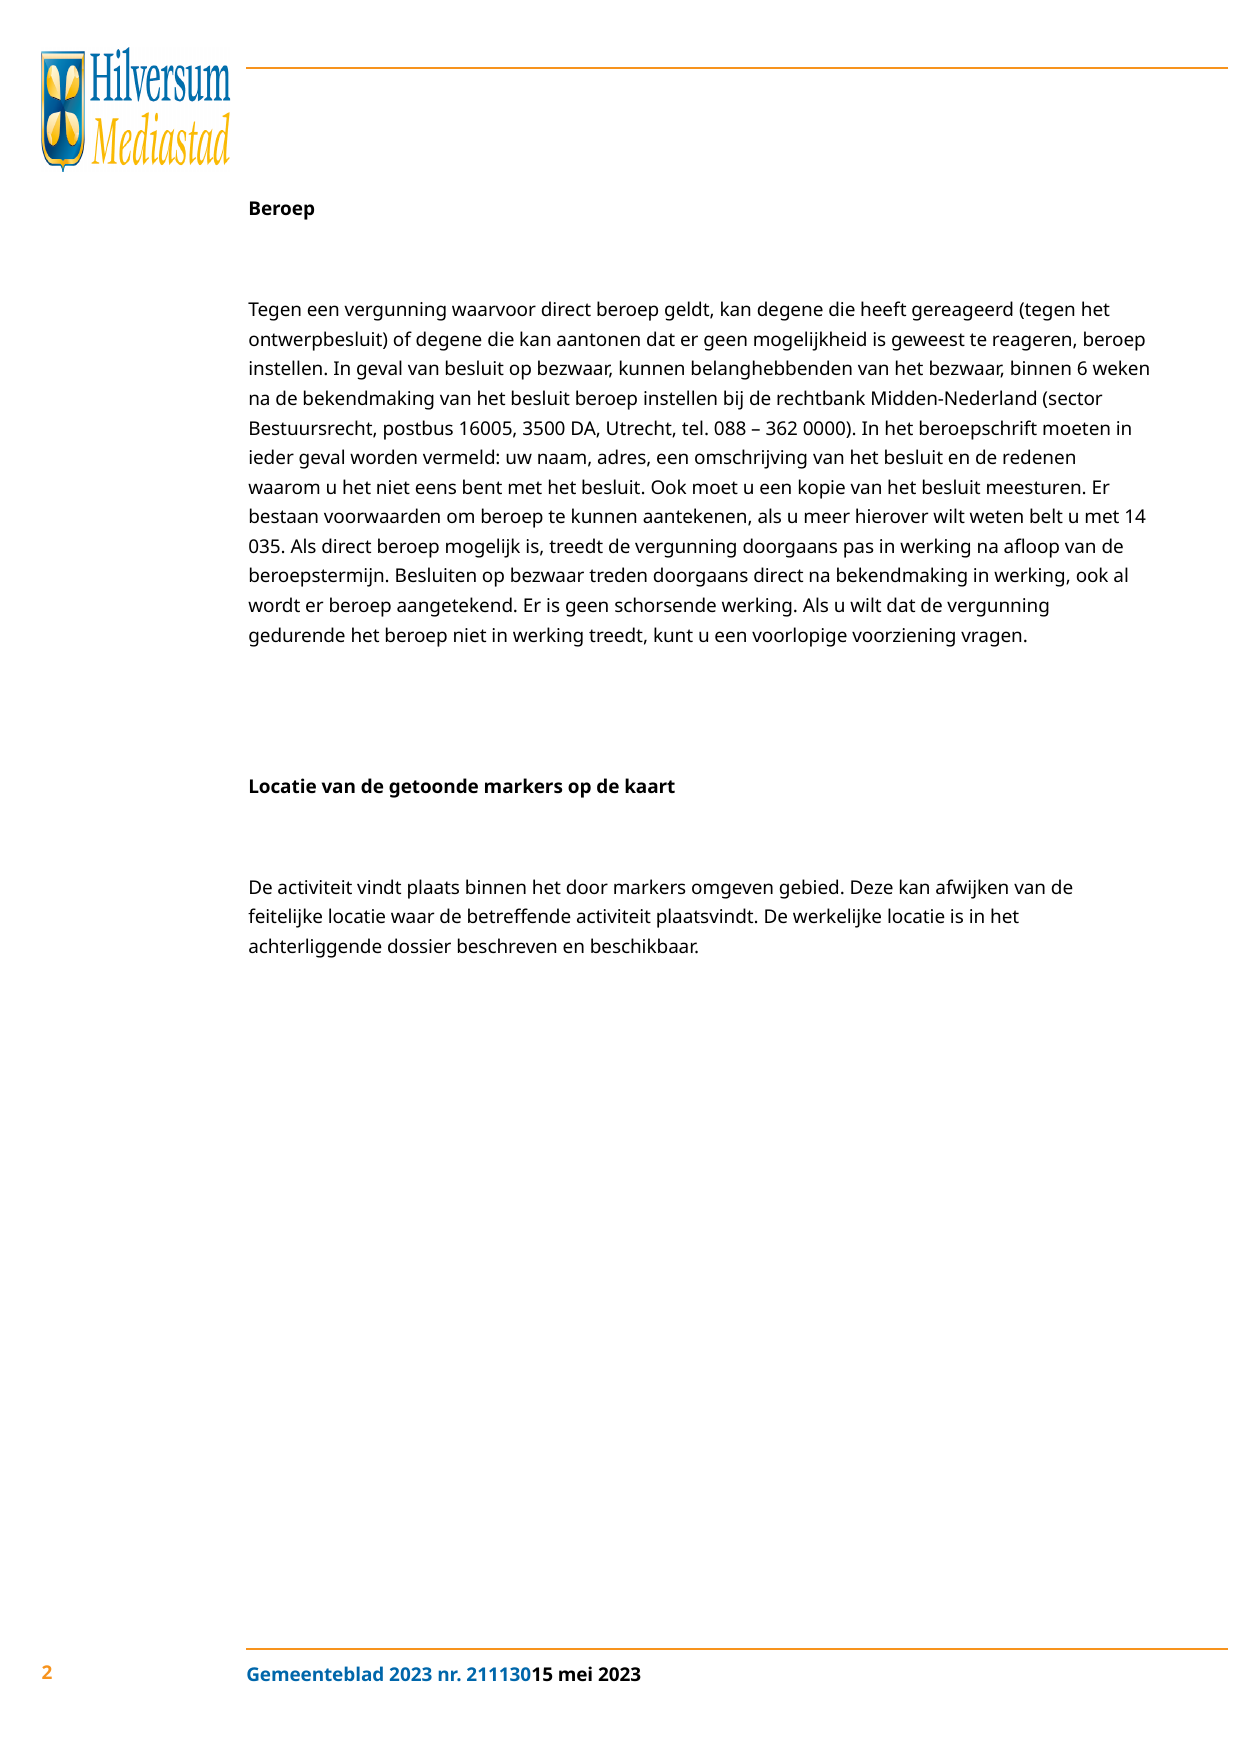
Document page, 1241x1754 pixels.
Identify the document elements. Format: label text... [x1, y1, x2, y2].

text Tegen een vergunning waarvoor direct beroep geldt, kan degene die heeft gereageerd (tegen het ontwerpbesluit) of degene die kan aantonen dat er geen mogelijkheid is geweest te reageren, beroep instellen. In geval van besluit op bezwaar, kunnen belanghebbenden van het bezwaar, binnen 6 weken na de bekendmaking van het besluit beroep instellen bij de rechtbank Midden-Nederland (sector Bestuursrecht, postbus 16005, 3500 DA, Utrecht, tel. 088 – 362 0000). In het beroepschrift moeten in ieder geval worden vermeld: uw naam, adres, een omschrijving van het besluit en de redenen waarom u het niet eens bent met het besluit. Ook moet u een kopie van het besluit meesturen. Er bestaan voorwaarden om beroep te kunnen aantekenen, als u meer hierover wilt weten belt u met 14 035. Als direct beroep mogelijk is, treedt de vergunning doorgaans pas in werking na afloop van de beroepstermijn. Besluiten op bezwaar treden doorgaans direct na bekendmaking in werking, ook al wordt er beroep aangetekend. Er is geen schorsende werking. Als u wilt dat de vergunning gedurende het beroep niet in werking treedt, kunt u een voorlopige voorziening vragen. [248, 296, 1152, 648]
text Locatie van de getoonde markers op de kaart [248, 773, 1152, 799]
text Beroep [248, 196, 1152, 221]
picture [41, 47, 231, 172]
text De activiteit vindt plaats binnen het door markers omgeven gebied. Deze kan afwijken van de feitelijke locatie waar de betreffende activiteit plaatsvindt. De werkelijke locatie is in het achterliggende dossier beschreven en beschikbaar. [248, 874, 1152, 959]
